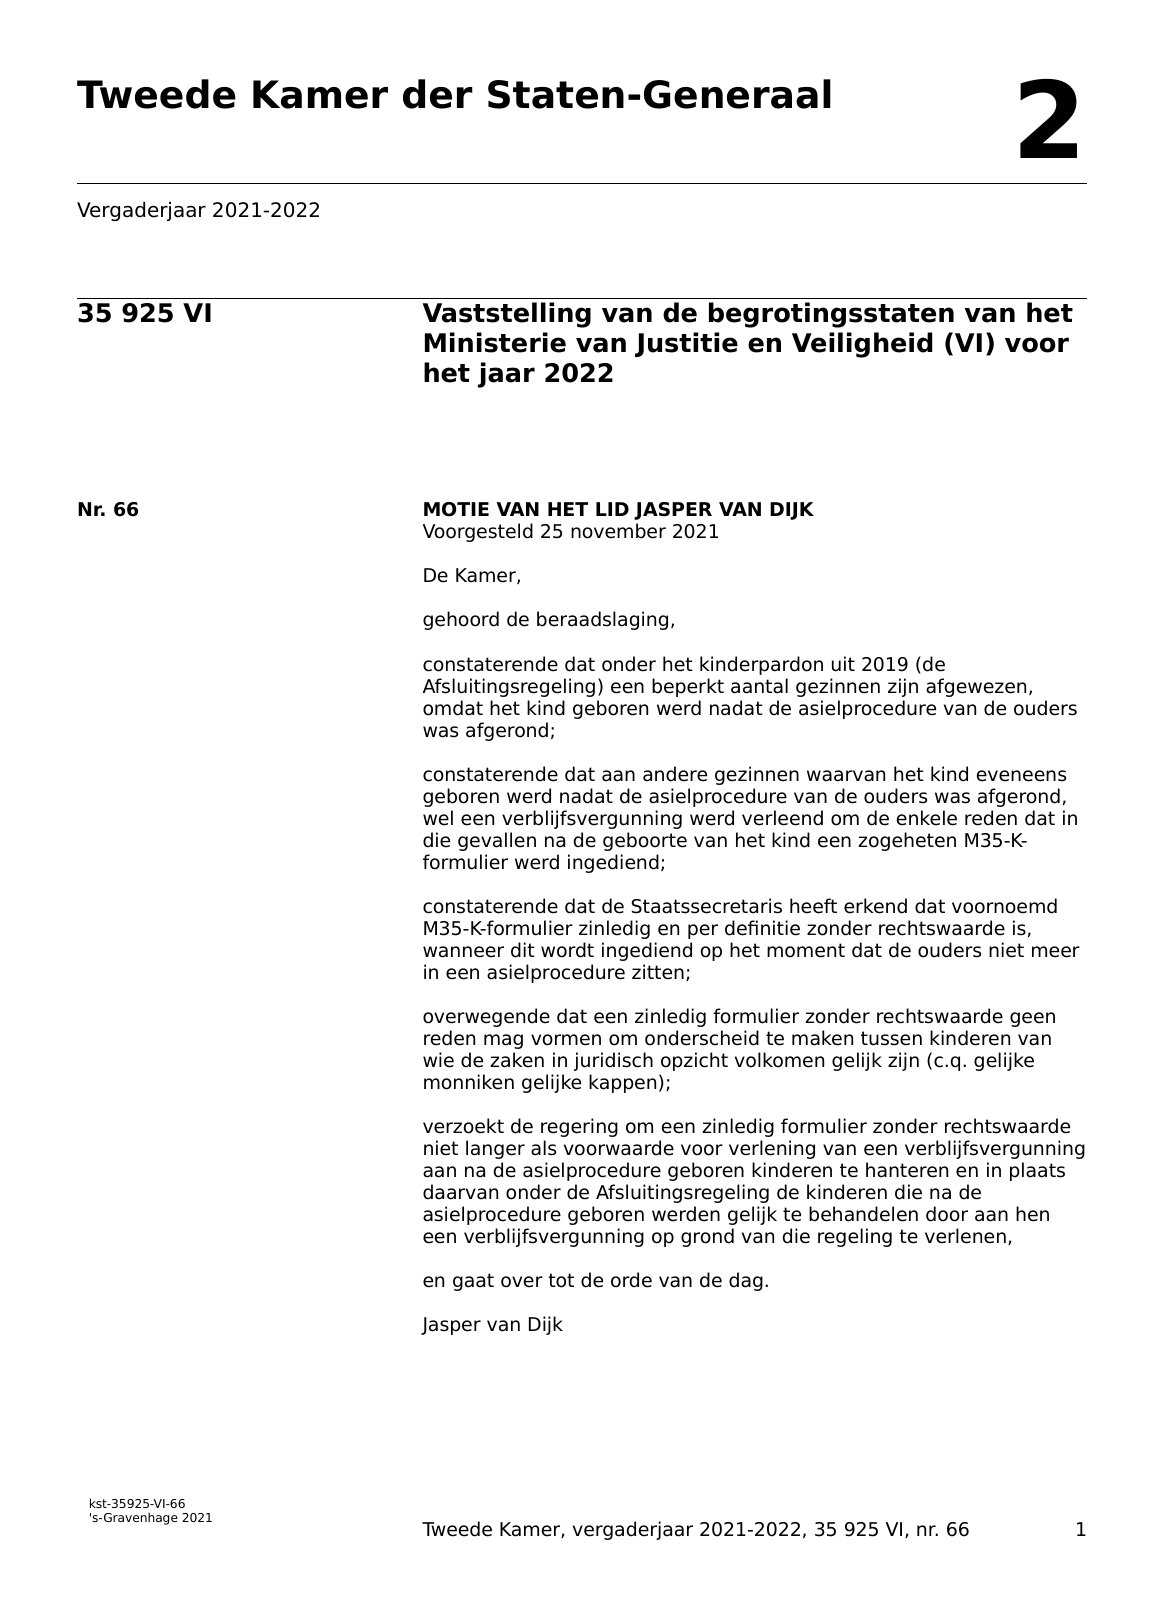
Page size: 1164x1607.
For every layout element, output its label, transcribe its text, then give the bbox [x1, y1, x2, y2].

text constaterende dat aan andere gezinnen waarvan het kind eveneens geboren werd nadat de asielprocedure van de ouders was afgerond, wel een verblijfsvergunning werd verleend om de enkele reden dat in die gevallen na de geboorte van het kind een zogeheten M35-K-formulier werd ingediend; [422, 764, 1087, 873]
text constaterende dat onder het kinderpardon uit 2019 (de Afsluitingsregeling) een beperkt aantal gezinnen zijn afgewezen, omdat het kind geboren werd nadat de asielprocedure van de ouders was afgerond; [422, 653, 1087, 741]
text Voorgesteld 25 november 2021 [422, 521, 1087, 543]
table_header Tweede Kamer der Staten-Generaal [77, 59, 886, 183]
text Jasper van Dijk [422, 1314, 1087, 1336]
subtitle Nr. 66 MOTIE VAN HET LID JASPER VAN DIJK [77, 499, 1087, 521]
text gehoord de beraadslaging, [422, 609, 1087, 631]
text en gaat over tot de orde van de dag. [422, 1270, 1087, 1292]
text kst-35925-VI-66 [88, 1497, 323, 1511]
table_cell Vergaderjaar 2021-2022 [77, 184, 1087, 298]
text 's-Gravenhage 2021 [88, 1511, 323, 1525]
table_header 2 [886, 59, 1087, 183]
text verzoekt de regering om een zinledig formulier zonder rechtswaarde niet langer als voorwaarde voor verlening van een verblijfsvergunning aan na de asielprocedure geboren kinderen te hanteren en in plaats daarvan onder de Afsluitingsregeling de kinderen die na de asielprocedure geboren werden gelijk te behandelen door aan hen een verblijfsvergunning op grond van die regeling te verlenen, [422, 1116, 1087, 1248]
text overwegende dat een zinledig formulier zonder rechtswaarde geen reden mag vormen om onderscheid te maken tussen kinderen van wie de zaken in juridisch opzicht volkomen gelijk zijn (c.q. gelijke monniken gelijke kappen); [422, 1006, 1087, 1094]
text De Kamer, [422, 565, 1087, 587]
subtitle 35 925 VI Vaststelling van de begrotingsstaten van het Ministerie van Justitie en Veiligheid (VI) voor het jaar 2022 [77, 299, 1087, 388]
text constaterende dat de Staatssecretaris heeft erkend dat voornoemd M35-K-formulier zinledig en per definitie zonder rechtswaarde is, wanneer dit wordt ingediend op het moment dat de ouders niet meer in een asielprocedure zitten; [422, 896, 1087, 984]
